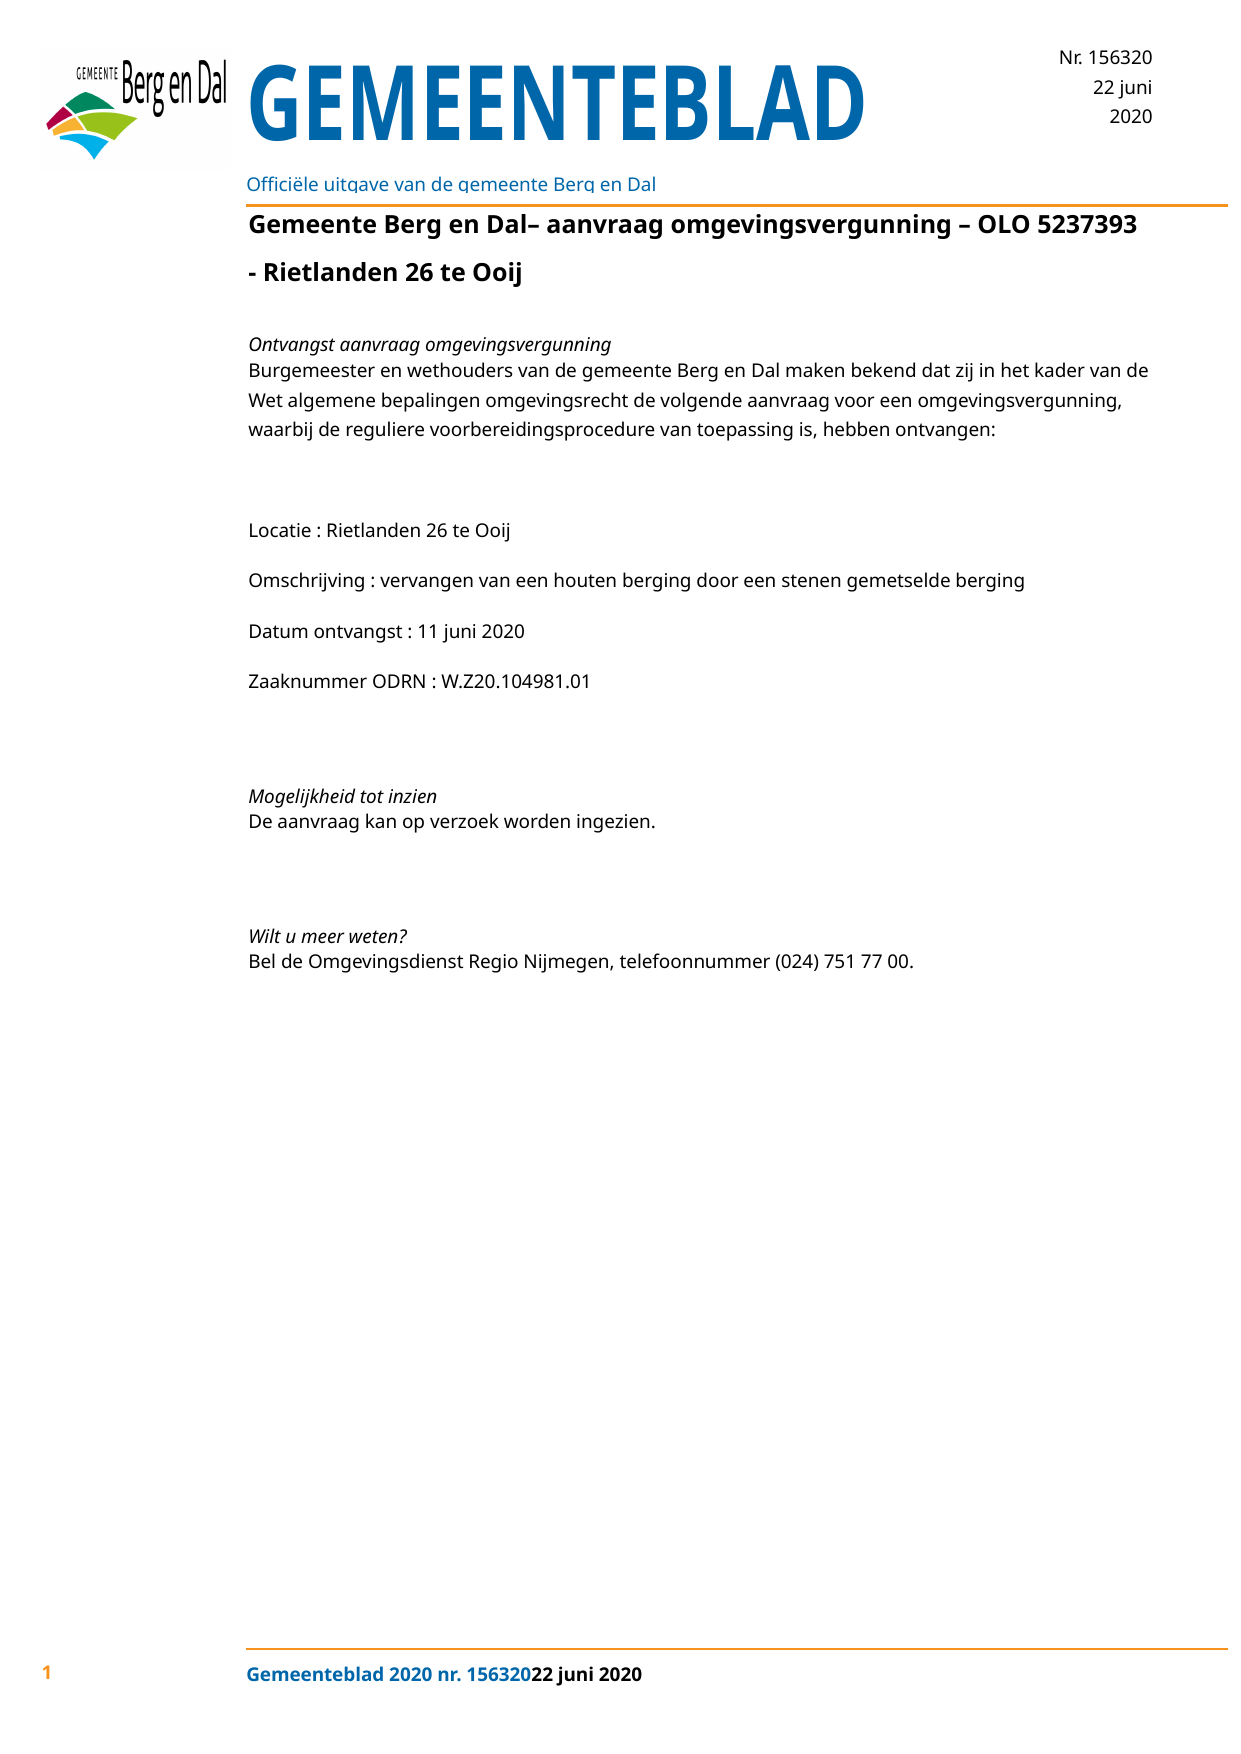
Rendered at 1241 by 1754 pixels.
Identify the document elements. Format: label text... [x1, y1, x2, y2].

text Datum ontvangst : 11 juni 2020 [248, 618, 1152, 644]
text Bel de Omgevingsdienst Regio Nijmegen, telefoonnummer (024) 751 77 00. [248, 949, 1152, 974]
text Omschrijving : vervangen van een houten berging door een stenen gemetselde berging [248, 568, 1152, 593]
text De aanvraag kan op verzoek worden ingezien. [248, 808, 1152, 834]
text Burgemeester en wethouders van de gemeente Berg en Dal maken bekend dat zij in het kader van de Wet algemene bepalingen omgevingsrecht de volgende aanvraag voor een omgevingsvergunning, waarbij de reguliere voorbereidingsprocedure van toepassing is, hebben ontvangen: [248, 357, 1152, 442]
text Wilt u meer weten? [248, 923, 1152, 949]
text Zaaknummer ODRN : W.Z20.104981.01 [248, 668, 1152, 694]
text Locatie : Rietlanden 26 te Ooij [248, 517, 1152, 543]
picture [41, 47, 231, 172]
text Mogelijkheid tot inzien [248, 783, 1152, 808]
text Ontvangst aanvraag omgevingsvergunning [248, 331, 1152, 357]
text Gemeente Berg en Dal– aanvraag omgevingsvergunning – OLO 5237393 - Rietlanden 26 te Ooij [248, 207, 1152, 288]
